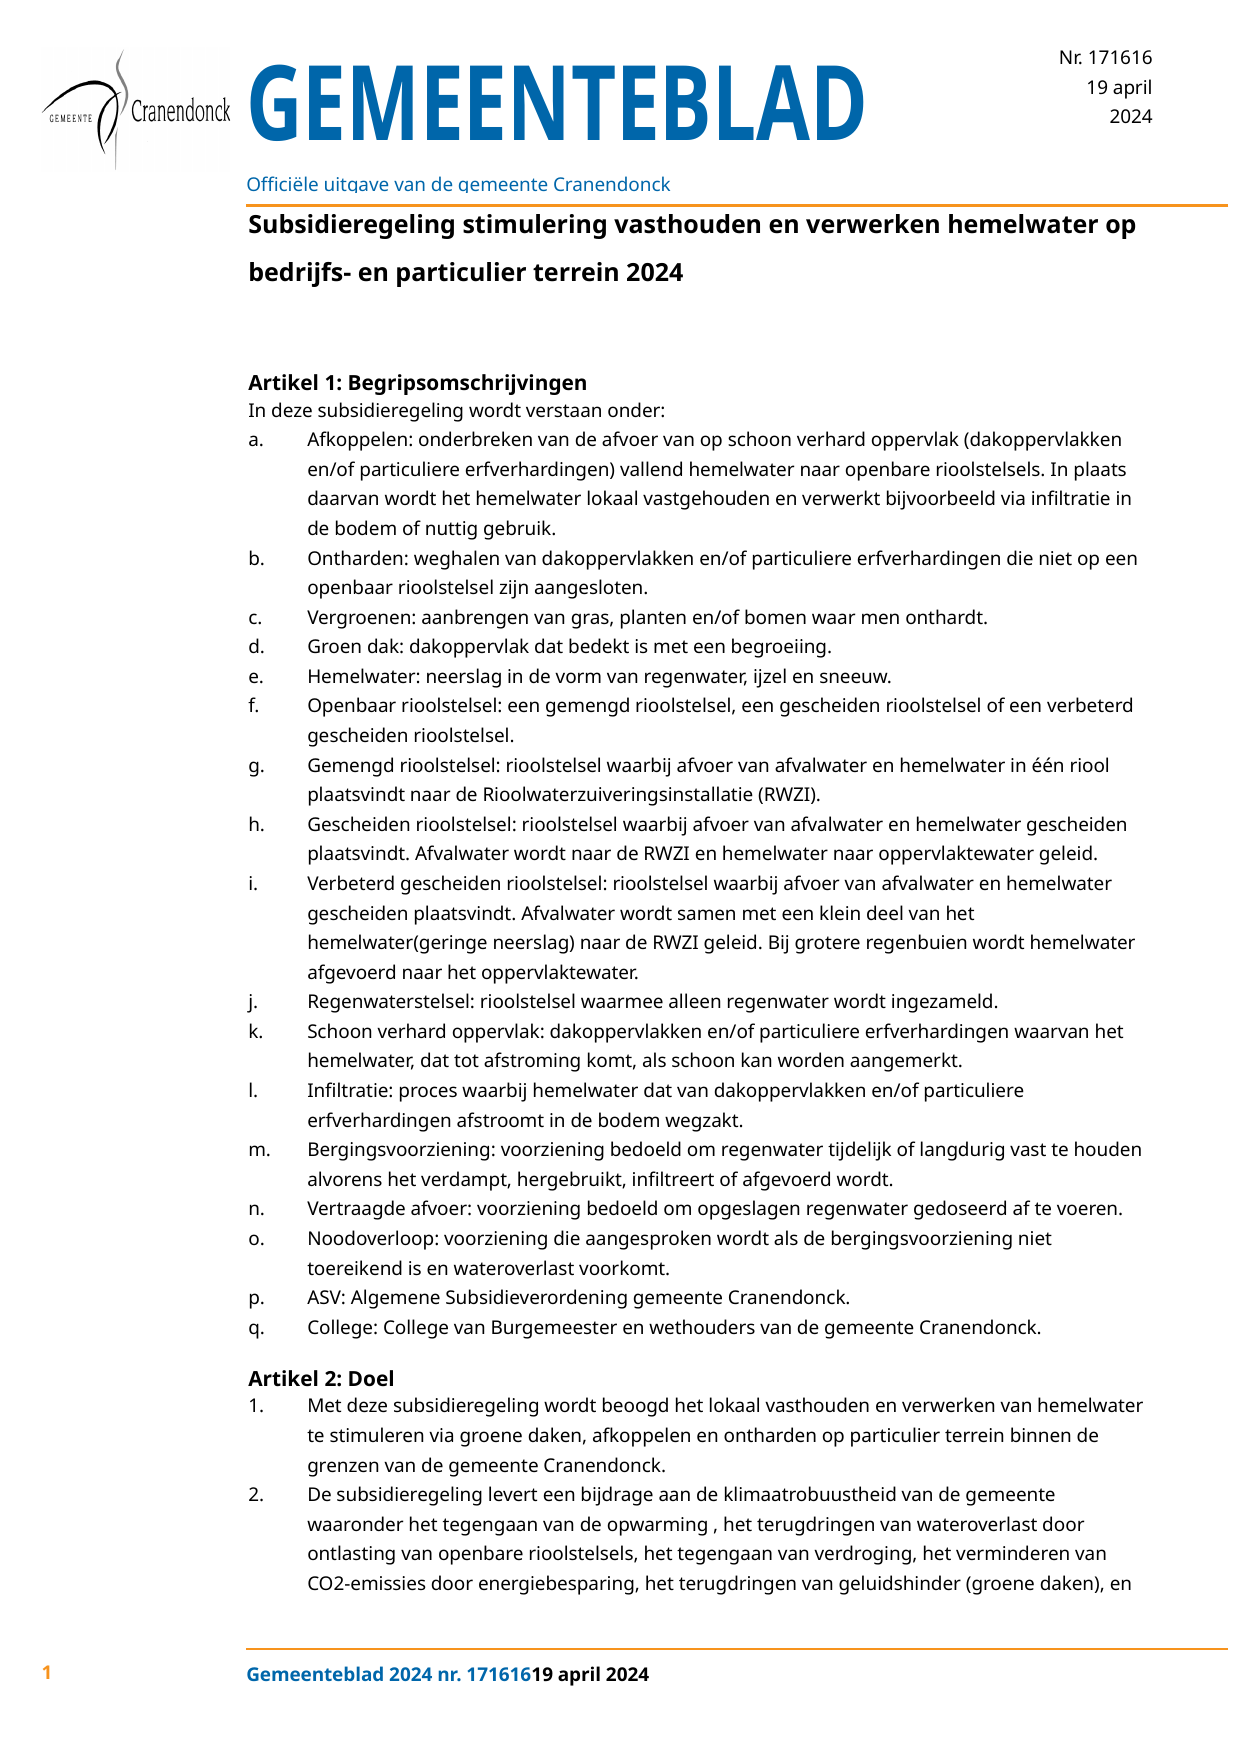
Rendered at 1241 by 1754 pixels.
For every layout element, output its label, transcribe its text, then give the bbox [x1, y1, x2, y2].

list Openbaar rioolstelsel: een gemengd rioolstelsel, een gescheiden rioolstelsel of een verbeterd gescheiden rioolstelsel. [248, 693, 1152, 748]
list Met deze subsidieregeling wordt beoogd het lokaal vasthouden en verwerken van hemelwater te stimuleren via groene daken, afkoppelen en ontharden op particulier terrein binnen de grenzen van de gemeente Cranendonck. [248, 1393, 1152, 1478]
list College: College van Burgemeester en wethouders van de gemeente Cranendonck. [248, 1314, 1152, 1339]
list Afkoppelen: onderbreken van de afvoer van op schoon verhard oppervlak (dakoppervlakken en/of particuliere erfverhardingen) vallend hemelwater naar openbare rioolstelsels. In plaats daarvan wordt het hemelwater lokaal vastgehouden en verwerkt bijvoorbeeld via infiltratie in de bodem of nuttig gebruik. [248, 426, 1152, 541]
list Bergingsvoorziening: voorziening bedoeld om regenwater tijdelijk of langdurig vast te houden alvorens het verdampt, hergebruikt, infiltreert of afgevoerd wordt. [248, 1136, 1152, 1192]
text Subsidieregeling stimulering vasthouden en verwerken hemelwater op bedrijfs- en particulier terrein 2024 [248, 207, 1152, 288]
list Gescheiden rioolstelsel: rioolstelsel waarbij afvoer van afvalwater en hemelwater gescheiden plaatsvindt. Afvalwater wordt naar de RWZI en hemelwater naar oppervlaktewater geleid. [248, 811, 1152, 866]
list ASV: Algemene Subsidieverordening gemeente Cranendonck. [248, 1284, 1152, 1310]
text Artikel 1: Begripsomschrijvingen [248, 368, 1152, 397]
list Vertraagde afvoer: voorziening bedoeld om opgeslagen regenwater gedoseerd af te voeren. [248, 1196, 1152, 1221]
list Vergroenen: aanbrengen van gras, planten en/of bomen waar men onthardt. [248, 604, 1152, 629]
list Groen dak: dakoppervlak dat bedekt is met een begroeiing. [248, 633, 1152, 659]
list Noodoverloop: voorziening die aangesproken wordt als de bergingsvoorziening niet toereikend is en wateroverlast voorkomt. [248, 1225, 1152, 1280]
list Infiltratie: proces waarbij hemelwater dat van dakoppervlakken en/of particuliere erfverhardingen afstroomt in de bodem wegzakt. [248, 1077, 1152, 1132]
list Verbeterd gescheiden rioolstelsel: rioolstelsel waarbij afvoer van afvalwater en hemelwater gescheiden plaatsvindt. Afvalwater wordt samen met een klein deel van het hemelwater(geringe neerslag) naar de RWZI geleid. Bij grotere regenbuien wordt hemelwater afgevoerd naar het oppervlaktewater. [248, 870, 1152, 984]
text In deze subsidieregeling wordt verstaan onder: [248, 397, 1152, 422]
list De subsidieregeling levert een bijdrage aan de klimaatrobuustheid van de gemeente waaronder het tegengaan van de opwarming , het terugdringen van wateroverlast door ontlasting van openbare rioolstelsels, het tegengaan van verdroging, het verminderen van CO2-emissies door energiebesparing, het terugdringen van geluidshinder (groene daken), en [248, 1481, 1152, 1596]
list Gemengd rioolstelsel: rioolstelsel waarbij afvoer van afvalwater en hemelwater in één riool plaatsvindt naar de Rioolwaterzuiveringsinstallatie (RWZI). [248, 752, 1152, 807]
list Schoon verhard oppervlak: dakoppervlakken en/of particuliere erfverhardingen waarvan het hemelwater, dat tot afstroming komt, als schoon kan worden aangemerkt. [248, 1018, 1152, 1073]
list Regenwaterstelsel: rioolstelsel waarmee alleen regenwater wordt ingezameld. [248, 988, 1152, 1014]
list Hemelwater: neerslag in de vorm van regenwater, ijzel en sneeuw. [248, 663, 1152, 689]
list Ontharden: weghalen van dakoppervlakken en/of particuliere erfverhardingen die niet op een openbaar rioolstelsel zijn aangesloten. [248, 545, 1152, 600]
picture [41, 47, 231, 172]
text Artikel 2: Doel [248, 1364, 1152, 1393]
